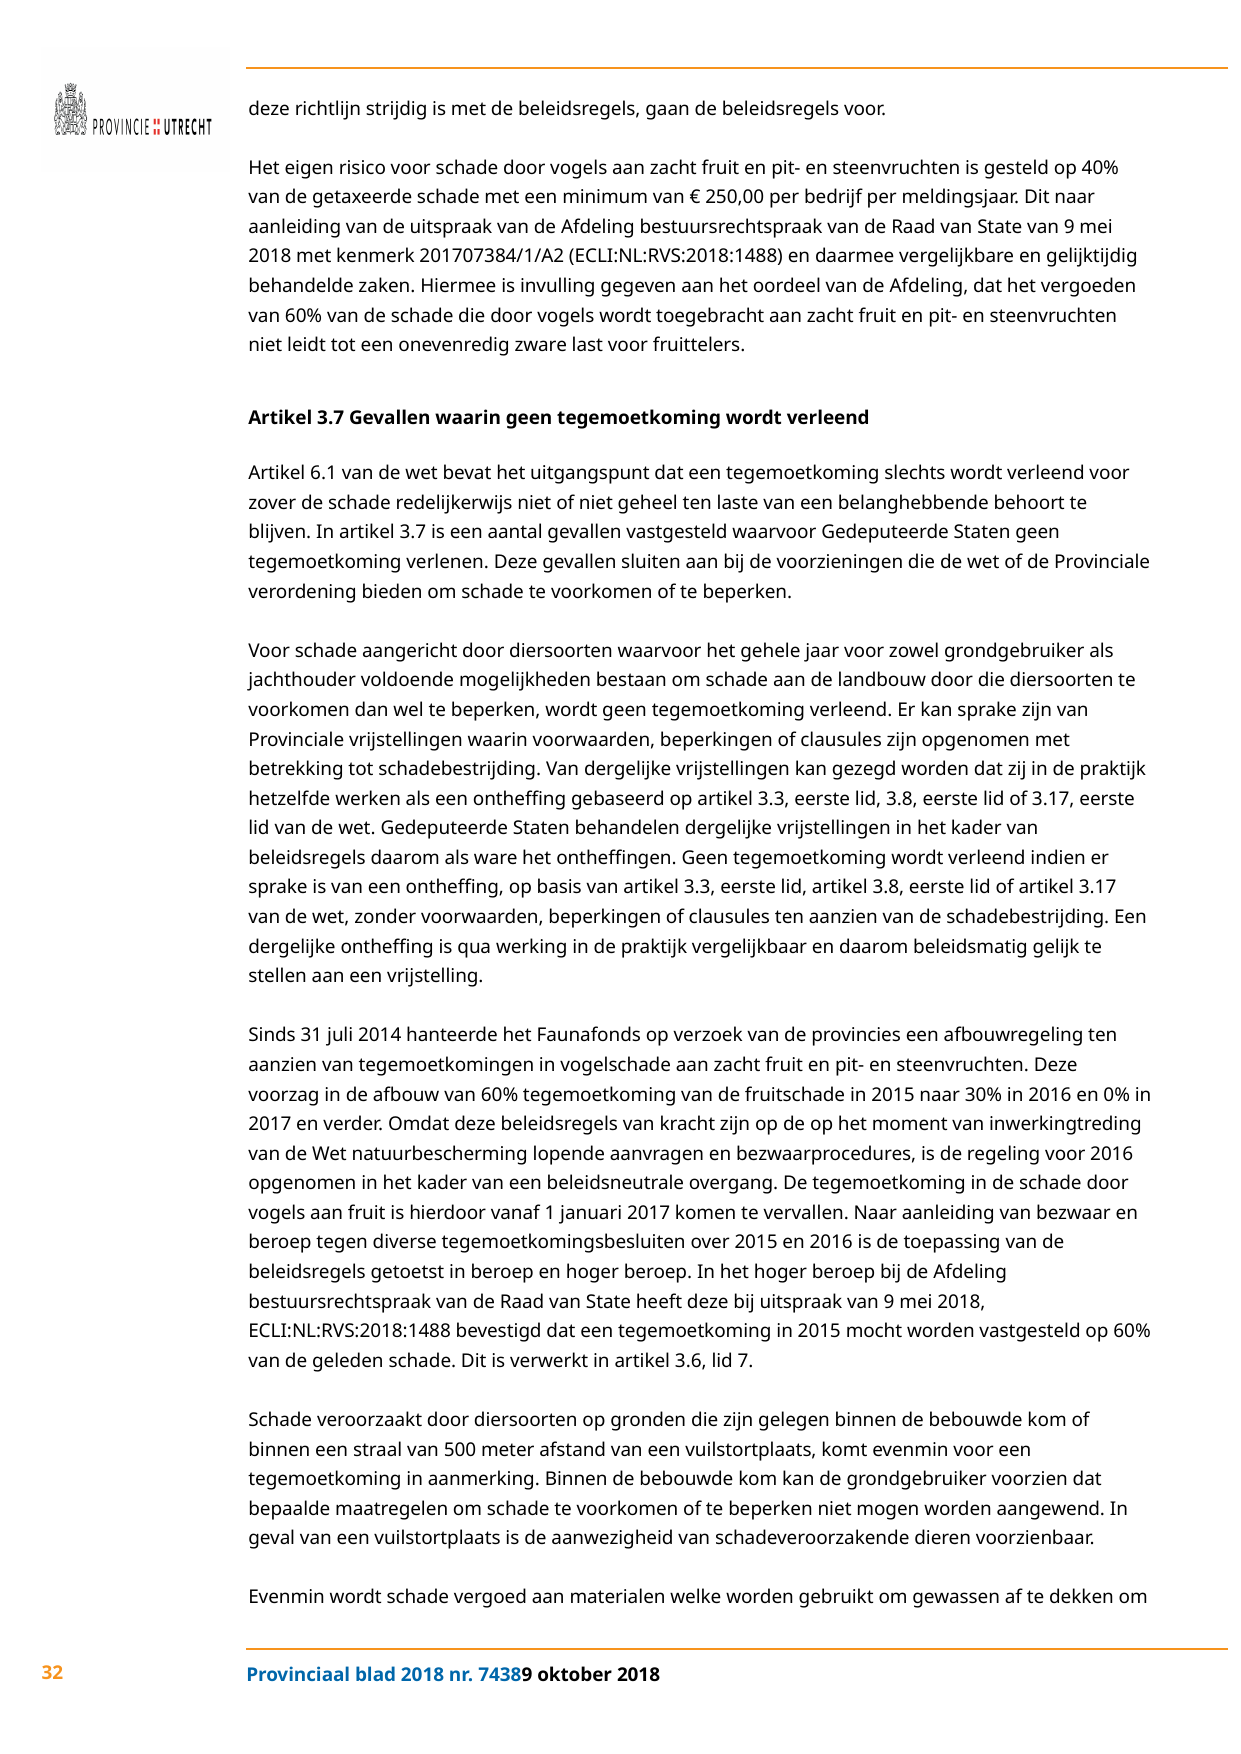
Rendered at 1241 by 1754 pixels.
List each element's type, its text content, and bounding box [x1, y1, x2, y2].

text Artikel 6.1 van de wet bevat het uitgangspunt dat een tegemoetkoming slechts wordt verleend voor zover de schade redelijkerwijs niet of niet geheel ten laste van een belanghebbende behoort te blijven. In artikel 3.7 is een aantal gevallen vastgesteld waarvoor Gedeputeerde Staten geen tegemoetkoming verlenen. Deze gevallen sluiten aan bij de voorzieningen die de wet of de Provinciale verordening bieden om schade te voorkomen of te beperken. [248, 459, 1152, 603]
text deze richtlijn strijdig is met de beleidsregels, gaan de beleidsregels voor. [248, 95, 1152, 121]
text Sinds 31 juli 2014 hanteerde het Faunafonds op verzoek van de provincies een afbouwregeling ten aanzien van tegemoetkomingen in vogelschade aan zacht fruit en pit- en steenvruchten. Deze voorzag in de afbouw van 60% tegemoetkoming van de fruitschade in 2015 naar 30% in 2016 en 0% in 2017 en verder. Omdat deze beleidsregels van kracht zijn op de op het moment van inwerkingtreding van de Wet natuurbescherming lopende aanvragen en bezwaarprocedures, is de regeling voor 2016 opgenomen in het kader van een beleidsneutrale overgang. De tegemoetkoming in de schade door vogels aan fruit is hierdoor vanaf 1 januari 2017 komen te vervallen. Naar aanleiding van bezwaar en beroep tegen diverse tegemoetkomingsbesluiten over 2015 en 2016 is de toepassing van de beleidsregels getoetst in beroep en hoger beroep. In het hoger beroep bij de Afdeling bestuursrechtspraak van de Raad van State heeft deze bij uitspraak van 9 mei 2018, ECLI:NL:RVS:2018:1488 bevestigd dat een tegemoetkoming in 2015 mocht worden vastgesteld op 60% van de geleden schade. Dit is verwerkt in artikel 3.6, lid 7. [248, 1022, 1152, 1373]
text Evenmin wordt schade vergoed aan materialen welke worden gebruikt om gewassen af te dekken om [248, 1584, 1152, 1609]
text Voor schade aangericht door diersoorten waarvoor het gehele jaar voor zowel grondgebruiker als jachthouder voldoende mogelijkheden bestaan om schade aan de landbouw door die diersoorten te voorkomen dan wel te beperken, wordt geen tegemoetkoming verleend. Er kan sprake zijn van Provinciale vrijstellingen waarin voorwaarden, beperkingen of clausules zijn opgenomen met betrekking tot schadebestrijding. Van dergelijke vrijstellingen kan gezegd worden dat zij in de praktijk hetzelfde werken als een ontheffing gebaseerd op artikel 3.3, eerste lid, 3.8, eerste lid of 3.17, eerste lid van de wet. Gedeputeerde Staten behandelen dergelijke vrijstellingen in het kader van beleidsregels daarom als ware het ontheffingen. Geen tegemoetkoming wordt verleend indien er sprake is van een ontheffing, op basis van artikel 3.3, eerste lid, artikel 3.8, eerste lid of artikel 3.17 van de wet, zonder voorwaarden, beperkingen of clausules ten aanzien van de schadebestrijding. Een dergelijke ontheffing is qua werking in de praktijk vergelijkbaar en daarom beleidsmatig gelijk te stellen aan een vrijstelling. [248, 637, 1152, 988]
picture [41, 47, 231, 172]
text Artikel 3.7 Gevallen waarin geen tegemoetkoming wordt verleend [248, 404, 1152, 430]
text Het eigen risico voor schade door vogels aan zacht fruit en pit- en steenvruchten is gesteld op 40% van de getaxeerde schade met een minimum van € 250,00 per bedrijf per meldingsjaar. Dit naar aanleiding van de uitspraak van de Afdeling bestuursrechtspraak van de Raad van State van 9 mei 2018 met kenmerk 201707384/1/A2 (ECLI:NL:RVS:2018:1488) en daarmee vergelijkbare en gelijktijdig behandelde zaken. Hiermee is invulling gegeven aan het oordeel van de Afdeling, dat het vergoeden van 60% van de schade die door vogels wordt toegebracht aan zacht fruit en pit- en steenvruchten niet leidt tot een onevenredig zware last voor fruittelers. [248, 154, 1152, 357]
text Schade veroorzaakt door diersoorten op gronden die zijn gelegen binnen de bebouwde kom of binnen een straal van 500 meter afstand van een vuilstortplaats, komt evenmin voor een tegemoetkoming in aanmerking. Binnen de bebouwde kom kan de grondgebruiker voorzien dat bepaalde maatregelen om schade te voorkomen of te beperken niet mogen worden aangewend. In geval van een vuilstortplaats is de aanwezigheid van schadeveroorzakende dieren voorzienbaar. [248, 1406, 1152, 1550]
